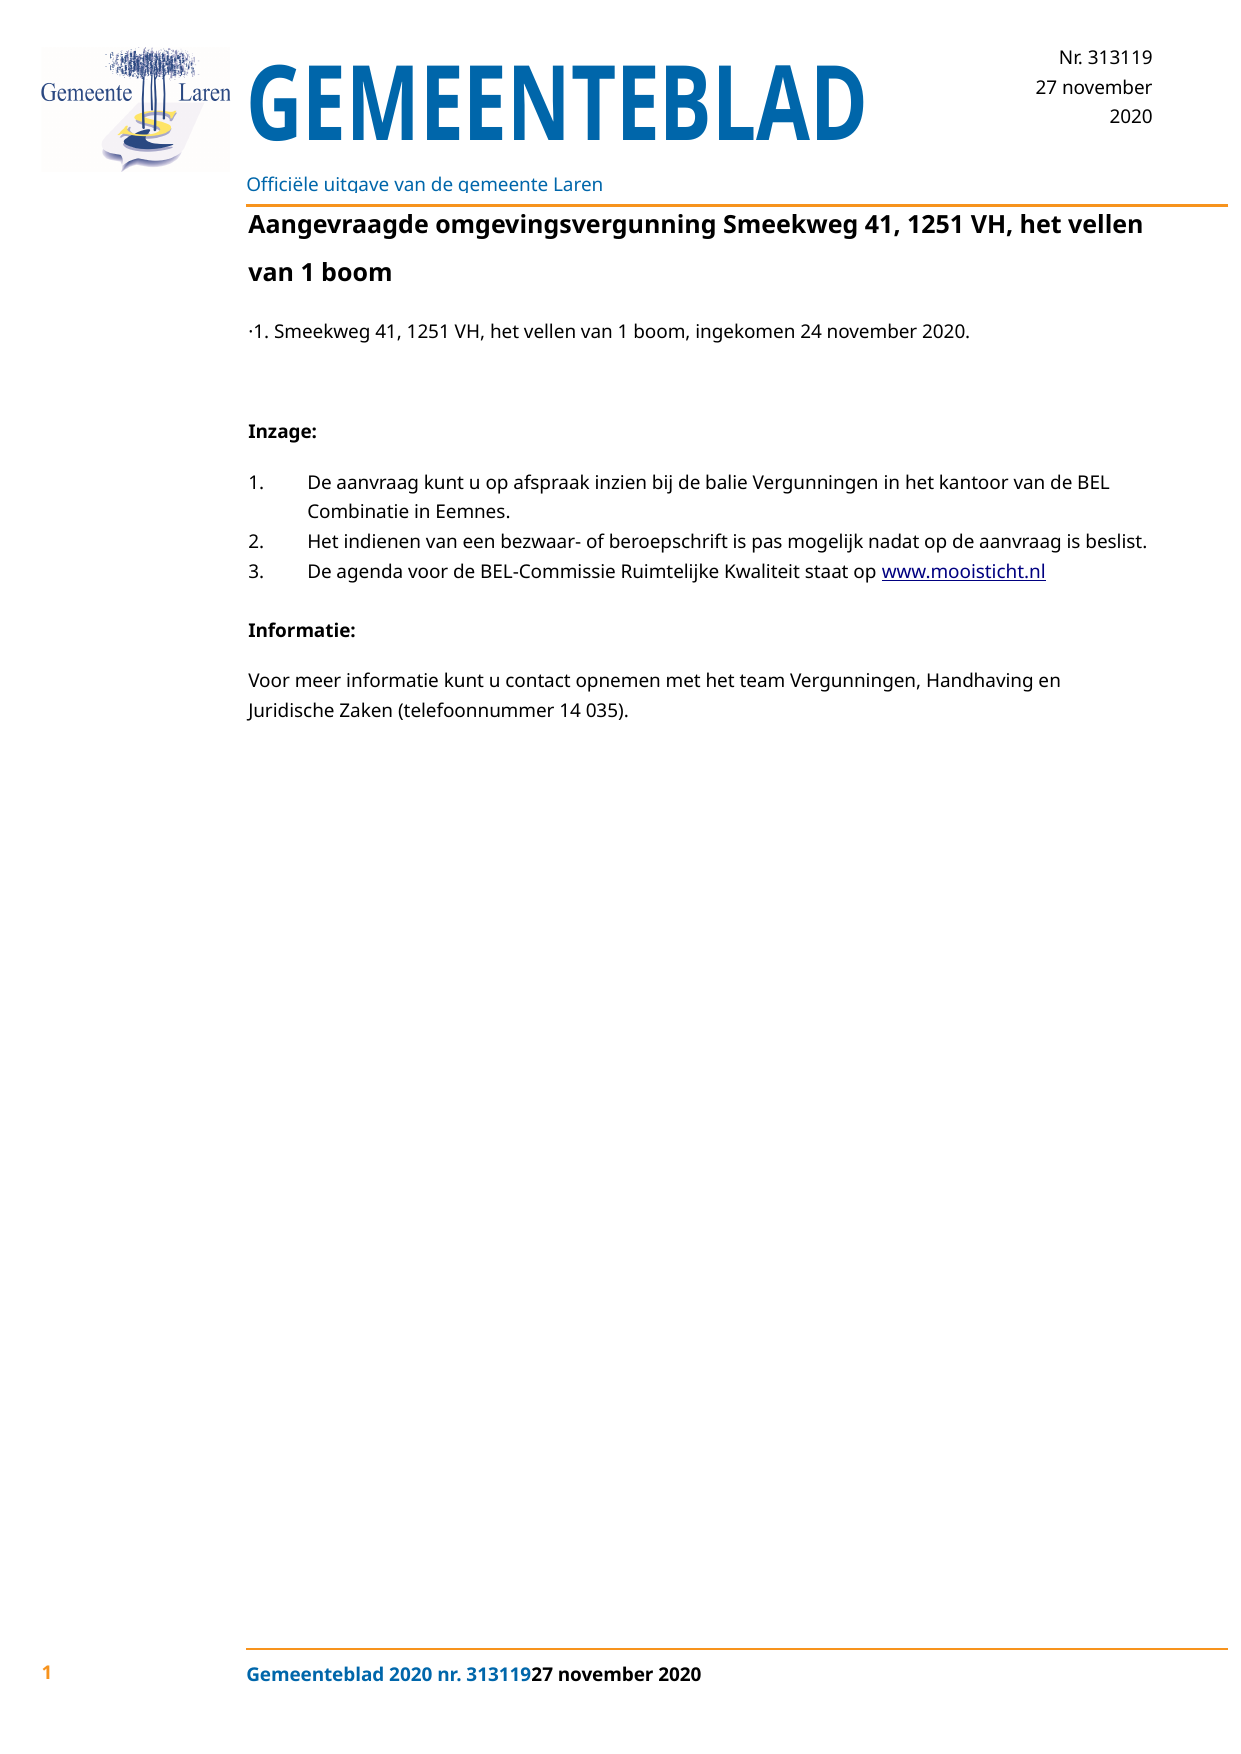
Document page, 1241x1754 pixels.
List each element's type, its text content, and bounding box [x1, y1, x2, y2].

list De agenda voor de BEL-Commissie Ruimtelijke Kwaliteit staat op www.mooisticht.nl [248, 558, 1152, 584]
list De aanvraag kunt u op afspraak inzien bij de balie Vergunningen in het kantoor van de BEL Combinatie in Eemnes. [248, 469, 1152, 524]
list Het indienen van een bezwaar- of beroepschrift is pas mogelijk nadat op de aanvraag is beslist. [248, 528, 1152, 554]
text Voor meer informatie kunt u contact opnemen met het team Vergunningen, Handhaving en Juridische Zaken (telefoonnummer 14 035). [248, 667, 1152, 723]
text Aangevraagde omgevingsvergunning Smeekweg 41, 1251 VH, het vellen van 1 boom [248, 207, 1152, 288]
picture [41, 47, 231, 172]
text Inzage: [248, 419, 1152, 444]
text ·1. Smeekweg 41, 1251 VH, het vellen van 1 boom, ingekomen 24 november 2020. [248, 318, 1152, 344]
text Informatie: [248, 617, 1152, 643]
